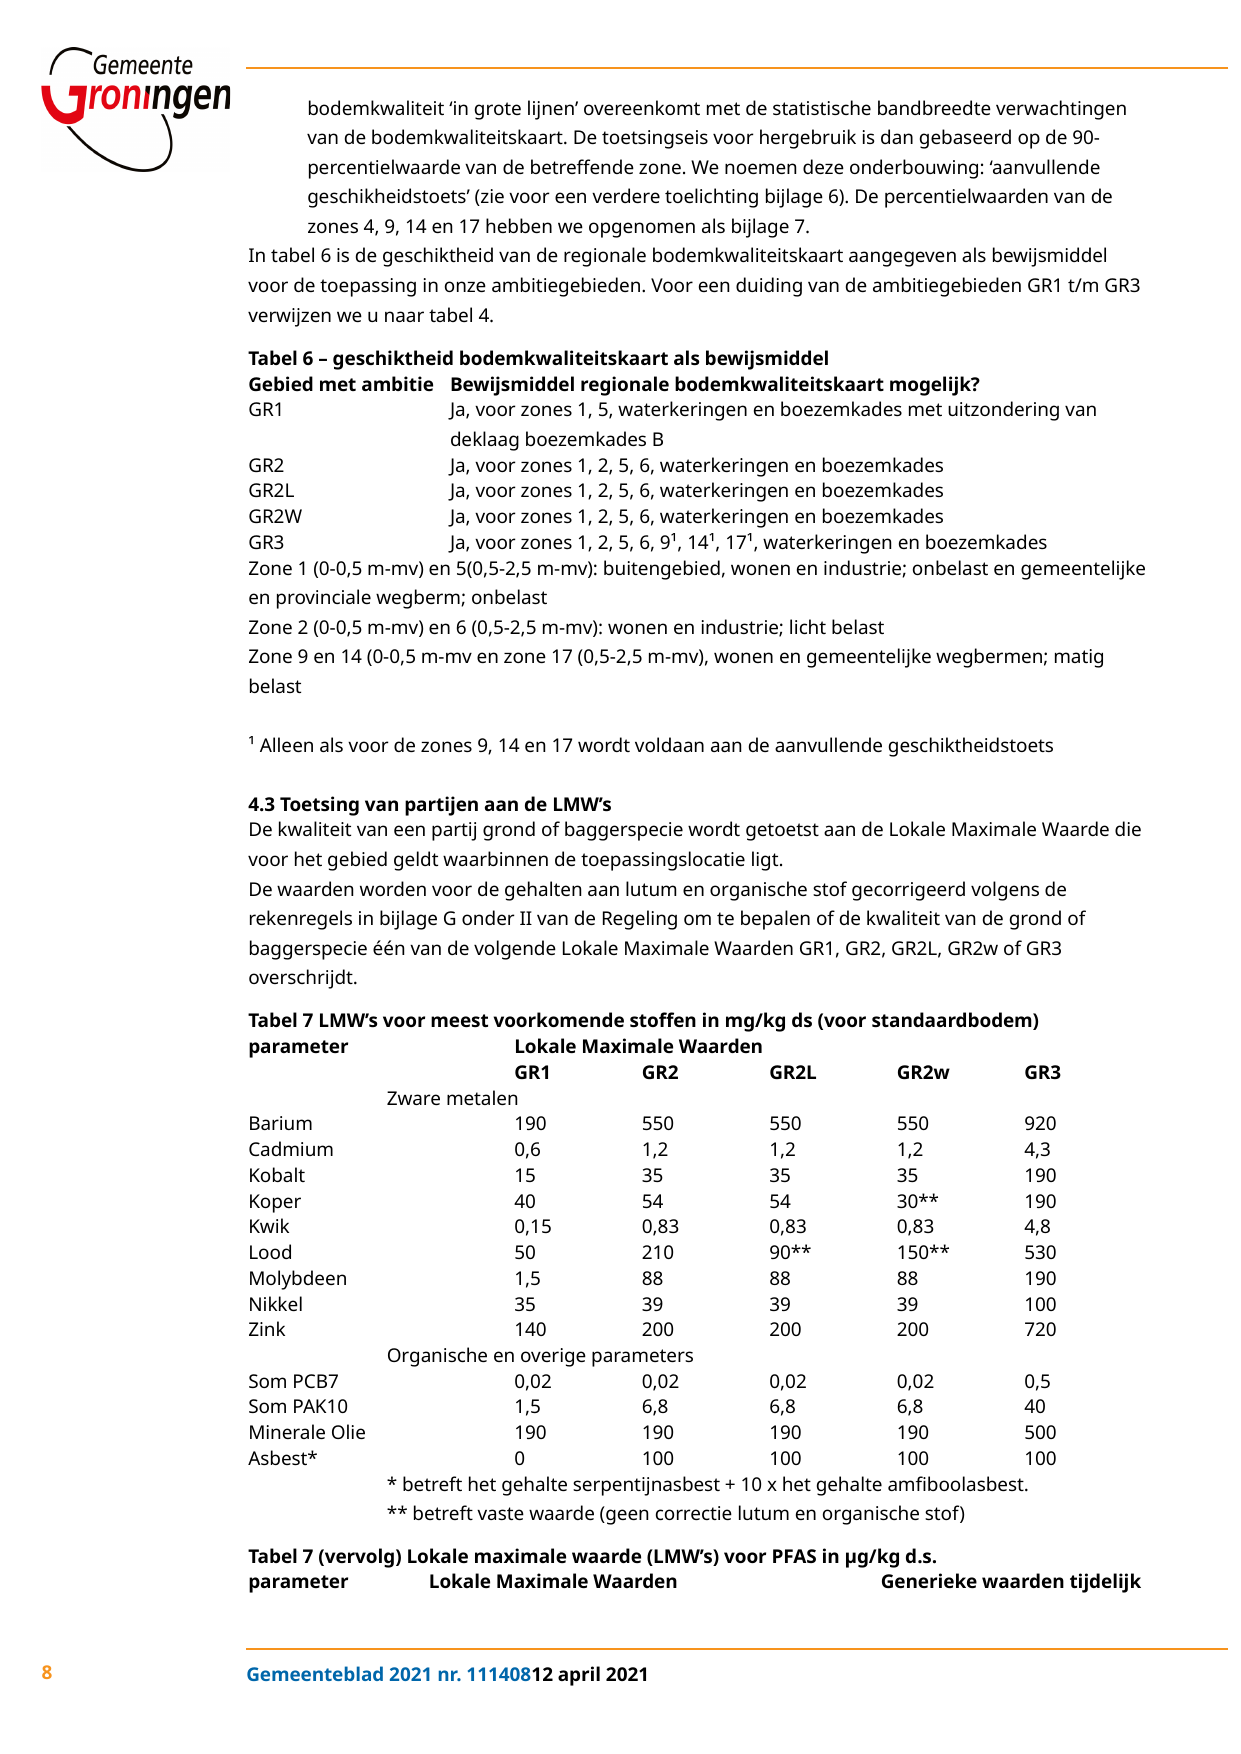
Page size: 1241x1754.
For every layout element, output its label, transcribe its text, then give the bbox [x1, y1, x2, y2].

table_cell 15 [514, 1162, 642, 1188]
table_cell Kobalt [248, 1162, 514, 1188]
table_cell Som PAK10 [248, 1394, 514, 1419]
table_cell Organische en overige parameters [387, 1342, 1152, 1368]
table_cell Koper [248, 1188, 514, 1213]
table_cell 88 [642, 1265, 769, 1291]
table_cell 0,83 [897, 1214, 1024, 1239]
table_cell 0,02 [514, 1368, 642, 1394]
table_cell 720 [1024, 1316, 1152, 1342]
table_header Generieke waarden tijdelijk [881, 1569, 1152, 1594]
table_cell GR2L [769, 1059, 897, 1085]
table_cell 0 [514, 1445, 642, 1471]
table_cell 190 [1024, 1162, 1152, 1188]
table_cell 100 [897, 1445, 1024, 1471]
table_cell 0,15 [514, 1214, 642, 1239]
table_cell 190 [769, 1419, 897, 1445]
table_cell 0,83 [642, 1214, 769, 1239]
table_cell 88 [897, 1265, 1024, 1291]
table_cell 90** [769, 1239, 897, 1265]
table_cell 54 [769, 1188, 897, 1213]
table_cell 200 [769, 1316, 897, 1342]
table_cell 1,2 [642, 1136, 769, 1162]
table_cell 6,8 [769, 1394, 897, 1419]
table_cell 35 [514, 1291, 642, 1316]
table_cell 50 [514, 1239, 642, 1265]
text Tabel 7 (vervolg) Lokale maximale waarde (LMW’s) voor PFAS in µg/kg d.s. [248, 1543, 1152, 1569]
table_cell 920 [1024, 1111, 1152, 1136]
table_cell 0,02 [642, 1368, 769, 1394]
table_cell [248, 1342, 387, 1368]
table_cell Barium [248, 1111, 514, 1136]
table_cell Ja, voor zones 1, 2, 5, 6, waterkeringen en boezemkades [450, 503, 1152, 529]
table_cell 210 [642, 1239, 769, 1265]
table_cell [248, 1085, 387, 1111]
table_cell Cadmium [248, 1136, 514, 1162]
table_cell Ja, voor zones 1, 2, 5, 6, waterkeringen en boezemkades [450, 478, 1152, 503]
table_cell GR1 [514, 1059, 642, 1085]
table_cell Ja, voor zones 1, 2, 5, 6, 9¹, 14¹, 17¹, waterkeringen en boezemkades [450, 529, 1152, 555]
table_cell 100 [769, 1445, 897, 1471]
table_cell 200 [642, 1316, 769, 1342]
table_cell 39 [897, 1291, 1024, 1316]
table_cell Ja, voor zones 1, 5, waterkeringen en boezemkades met uitzondering van deklaag boezemkades B [450, 397, 1152, 452]
table_cell Zone 1 (0-0,5 m-mv) en 5(0,5-2,5 m-mv): buitengebied, wonen en industrie; onbelast en gemeentelijke en provinciale wegberm; onbelast Zone 2 (0-0,5 m-mv) en 6 (0,5-2,5 m-mv): wonen en industrie; licht belast Zone 9 en 14 (0-0,5 m-mv en zone 17 (0,5-2,5 m-mv), wonen en gemeentelijke wegbermen; matig belast ¹ Alleen als voor de zones 9, 14 en 17 wordt voldaan aan de aanvullende geschiktheidstoets [248, 555, 1152, 758]
table_cell 54 [642, 1188, 769, 1213]
table_cell Nikkel [248, 1291, 514, 1316]
table_cell 100 [1024, 1445, 1152, 1471]
table_cell GR2W [248, 503, 450, 529]
table_cell * betreft het gehalte serpentijnasbest + 10 x het gehalte amfiboolasbest. ** betreft vaste waarde (geen correctie lutum en organische stof) [387, 1471, 1152, 1526]
table_cell GR3 [248, 529, 450, 555]
table_cell GR1 [248, 397, 450, 452]
table_cell 0,5 [1024, 1368, 1152, 1394]
table_cell 550 [897, 1111, 1024, 1136]
table_cell 500 [1024, 1419, 1152, 1445]
text 4.3 Toetsing van partijen aan de LMW’s [248, 791, 1152, 817]
table_cell 190 [642, 1419, 769, 1445]
table_cell Zware metalen [387, 1085, 1152, 1111]
table_cell 100 [1024, 1291, 1152, 1316]
table_cell 0,6 [514, 1136, 642, 1162]
table_cell 30** [897, 1188, 1024, 1213]
table_cell 4,3 [1024, 1136, 1152, 1162]
table_cell Zink [248, 1316, 514, 1342]
table_cell 200 [897, 1316, 1024, 1342]
picture [41, 47, 231, 172]
table_cell GR3 [1024, 1059, 1152, 1085]
table_header parameter [248, 1569, 429, 1594]
table_cell 39 [769, 1291, 897, 1316]
table_cell Kwik [248, 1214, 514, 1239]
table_cell Lood [248, 1239, 514, 1265]
table_cell 35 [897, 1162, 1024, 1188]
table_cell Som PCB7 [248, 1368, 514, 1394]
text Tabel 6 – geschiktheid bodemkwaliteitskaart als bewijsmiddel [248, 345, 1152, 371]
table_cell 35 [769, 1162, 897, 1188]
table_cell Minerale Olie [248, 1419, 514, 1445]
table_cell 6,8 [897, 1394, 1024, 1419]
table_header parameter [248, 1034, 514, 1085]
table_cell 190 [1024, 1265, 1152, 1291]
table_cell 190 [514, 1419, 642, 1445]
text De waarden worden voor de gehalten aan lutum en organische stof gecorrigeerd volgens de rekenregels in bijlage G onder II van de Regeling om te bepalen of de kwaliteit van de grond of baggerspecie één van de volgende Lokale Maximale Waarden GR1, GR2, GR2L, GR2w of GR3 overschrijdt. [248, 876, 1152, 990]
table_cell 0,02 [769, 1368, 897, 1394]
text In tabel 6 is de geschiktheid van de regionale bodemkwaliteitskaart aangegeven als bewijsmiddel voor de toepassing in onze ambitiegebieden. Voor een duiding van de ambitiegebieden GR1 t/m GR3 verwijzen we u naar tabel 4. [248, 243, 1152, 328]
table_cell 530 [1024, 1239, 1152, 1265]
table_cell 190 [514, 1111, 642, 1136]
table_cell 0,02 [897, 1368, 1024, 1394]
table_cell 35 [642, 1162, 769, 1188]
table_cell 4,8 [1024, 1214, 1152, 1239]
table_cell GR2 [642, 1059, 769, 1085]
table_cell Molybdeen [248, 1265, 514, 1291]
table_cell Asbest* [248, 1445, 514, 1471]
table_cell [248, 1471, 387, 1526]
table_header Gebied met ambitie [248, 371, 450, 397]
table_cell 6,8 [642, 1394, 769, 1419]
table_cell 1,2 [897, 1136, 1024, 1162]
table_cell GR2L [248, 478, 450, 503]
table_cell Ja, voor zones 1, 2, 5, 6, waterkeringen en boezemkades [450, 452, 1152, 478]
table_cell 550 [769, 1111, 897, 1136]
table_cell 40 [1024, 1394, 1152, 1419]
table_cell 39 [642, 1291, 769, 1316]
table_cell 150** [897, 1239, 1024, 1265]
table_cell 1,2 [769, 1136, 897, 1162]
table_header Bewijsmiddel regionale bodemkwaliteitskaart mogelijk? [450, 371, 1152, 397]
table_header Lokale Maximale Waarden [514, 1034, 1152, 1059]
table_cell GR2w [897, 1059, 1024, 1085]
table_cell 100 [642, 1445, 769, 1471]
table_cell 550 [642, 1111, 769, 1136]
table_cell 190 [897, 1419, 1024, 1445]
list bodemkwaliteit ‘in grote lijnen’ overeenkomt met de statistische bandbreedte verwachtingen van de bodemkwaliteitskaart. De toetsingseis voor hergebruik is dan gebaseerd op de 90-percentielwaarde van de betreffende zone. We noemen deze onderbouwing: ‘aanvullende geschikheidstoets’ (zie voor een verdere toelichting bijlage 6). De percentielwaarden van de zones 4, 9, 14 en 17 hebben we opgenomen als bijlage 7. [248, 95, 1152, 239]
text De kwaliteit van een partij grond of baggerspecie wordt getoetst aan de Lokale Maximale Waarde die voor het gebied geldt waarbinnen de toepassingslocatie ligt. [248, 817, 1152, 872]
table_cell 1,5 [514, 1265, 642, 1291]
table_cell GR2 [248, 452, 450, 478]
table_header Lokale Maximale Waarden [429, 1569, 881, 1594]
table_cell 40 [514, 1188, 642, 1213]
table_cell 0,83 [769, 1214, 897, 1239]
table_cell 190 [1024, 1188, 1152, 1213]
table_cell 88 [769, 1265, 897, 1291]
table_cell 140 [514, 1316, 642, 1342]
table_cell 1,5 [514, 1394, 642, 1419]
text Tabel 7 LMW’s voor meest voorkomende stoffen in mg/kg ds (voor standaardbodem) [248, 1008, 1152, 1033]
